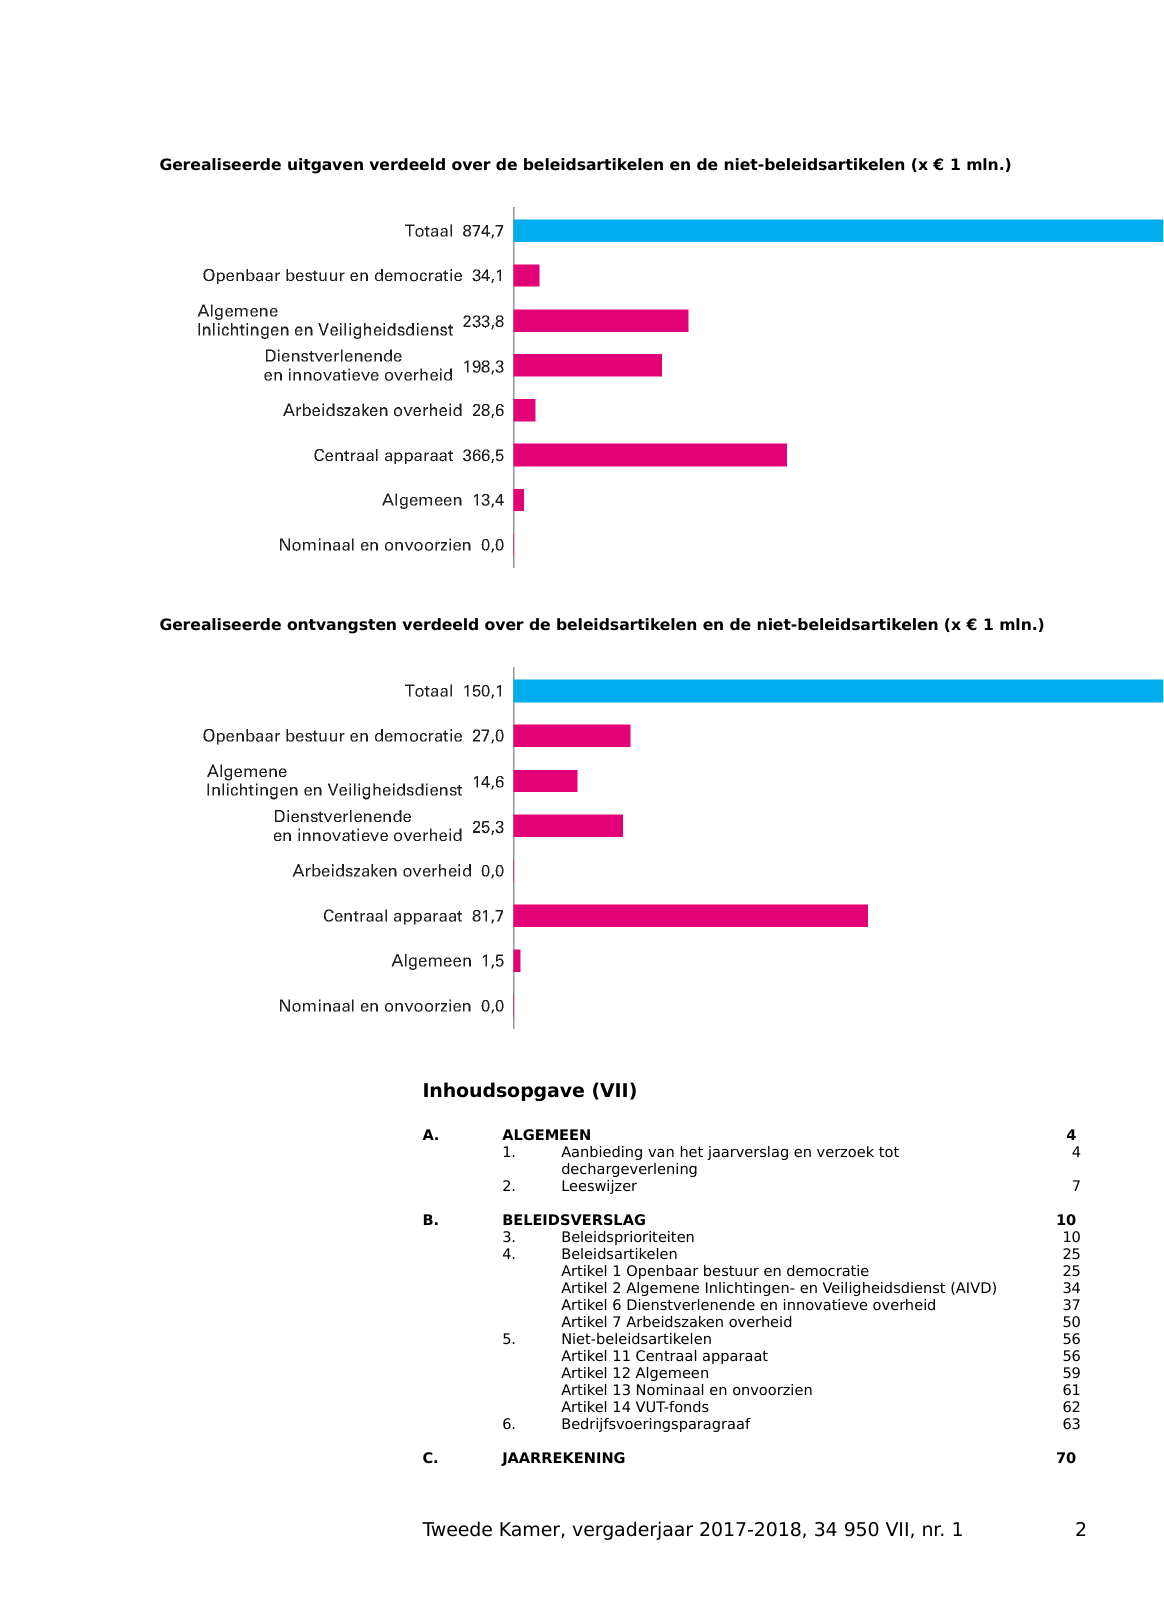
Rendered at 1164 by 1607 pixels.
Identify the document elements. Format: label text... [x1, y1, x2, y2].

table_cell Artikel 7 Arbeidszaken overheid [555, 1314, 1027, 1331]
table_cell [422, 1382, 496, 1399]
table_cell 7 [1028, 1178, 1087, 1195]
table_cell 63 [1028, 1416, 1087, 1433]
table_cell [496, 1348, 555, 1365]
table_cell [422, 1178, 496, 1195]
text Gerealiseerde uitgaven verdeeld over de beleidsartikelen en de niet-beleidsartikelen (x € 1 mln.) [159, 156, 1163, 174]
table_cell Bedrijfsvoeringsparagraaf [555, 1416, 1027, 1433]
table_cell Aanbieding van het jaarverslag en verzoek tot dechargeverlening [555, 1144, 1027, 1178]
table_cell [496, 1433, 555, 1450]
table_cell [496, 1365, 555, 1382]
picture [159, 667, 1164, 1029]
table_cell [422, 1280, 496, 1297]
table_cell [496, 1382, 555, 1399]
table_cell [496, 1280, 555, 1297]
table_cell 4 [1028, 1144, 1087, 1178]
picture [159, 207, 1164, 568]
table_cell 10 [1028, 1229, 1087, 1246]
table_cell [496, 1263, 555, 1280]
table_cell [422, 1195, 496, 1212]
table_cell 25 [1028, 1246, 1087, 1263]
table_cell Artikel 13 Nominaal en onvoorzien [555, 1382, 1027, 1399]
text Gerealiseerde ontvangsten verdeeld over de beleidsartikelen en de niet-beleidsartikelen (x € 1 mln.) [159, 616, 1163, 634]
table_cell 10 [1028, 1212, 1087, 1229]
table_cell 3. [496, 1229, 555, 1246]
table_cell [496, 1399, 555, 1416]
table_cell Beleidsartikelen [555, 1246, 1027, 1263]
subtitle Inhoudsopgave (VII) [422, 1080, 1087, 1102]
table_cell [496, 1195, 555, 1212]
table_cell Leeswijzer [555, 1178, 1027, 1195]
table_cell JAARREKENING [496, 1450, 1027, 1467]
table_cell Artikel 14 VUT-fonds [555, 1399, 1027, 1416]
table_cell Artikel 1 Openbaar bestuur en democratie [555, 1263, 1027, 1280]
table_header 4 [1028, 1127, 1087, 1144]
table_cell 2. [496, 1178, 555, 1195]
table_cell Artikel 2 Algemene Inlichtingen- en Veiligheidsdienst (AIVD) [555, 1280, 1027, 1297]
table_cell [422, 1365, 496, 1382]
table_cell Artikel 12 Algemeen [555, 1365, 1027, 1382]
table_cell [555, 1195, 1027, 1212]
table_cell [422, 1314, 496, 1331]
table_cell [422, 1144, 496, 1178]
table_cell Niet-beleidsartikelen [555, 1331, 1027, 1348]
table_cell [422, 1416, 496, 1433]
table_cell 37 [1028, 1297, 1087, 1314]
table_cell 62 [1028, 1399, 1087, 1416]
table_cell 59 [1028, 1365, 1087, 1382]
table_cell [422, 1331, 496, 1348]
table_cell 56 [1028, 1331, 1087, 1348]
table_cell 50 [1028, 1314, 1087, 1331]
table_header A. [422, 1127, 496, 1144]
table_cell 1. [496, 1144, 555, 1178]
table_cell [422, 1399, 496, 1416]
table_cell [422, 1433, 496, 1450]
table_cell [422, 1348, 496, 1365]
table_cell [555, 1433, 1027, 1450]
table_cell Beleidsprioriteiten [555, 1229, 1027, 1246]
table_cell [422, 1246, 496, 1263]
table_cell BELEIDSVERSLAG [496, 1212, 1027, 1229]
table_cell 70 [1028, 1450, 1087, 1467]
table_cell B. [422, 1212, 496, 1229]
table_cell [1028, 1195, 1087, 1212]
table_cell [1028, 1433, 1087, 1450]
table_cell 5. [496, 1331, 555, 1348]
table_cell Artikel 11 Centraal apparaat [555, 1348, 1027, 1365]
table_cell 4. [496, 1246, 555, 1263]
table_cell C. [422, 1450, 496, 1467]
table_cell [496, 1297, 555, 1314]
table_cell 61 [1028, 1382, 1087, 1399]
table_cell 56 [1028, 1348, 1087, 1365]
table_cell [422, 1297, 496, 1314]
table_cell 25 [1028, 1263, 1087, 1280]
table_cell [496, 1314, 555, 1331]
table_cell [422, 1263, 496, 1280]
table_cell Artikel 6 Dienstverlenende en innovatieve overheid [555, 1297, 1027, 1314]
table_cell 6. [496, 1416, 555, 1433]
table_cell 34 [1028, 1280, 1087, 1297]
table_header ALGEMEEN [496, 1127, 1027, 1144]
table_cell [422, 1229, 496, 1246]
